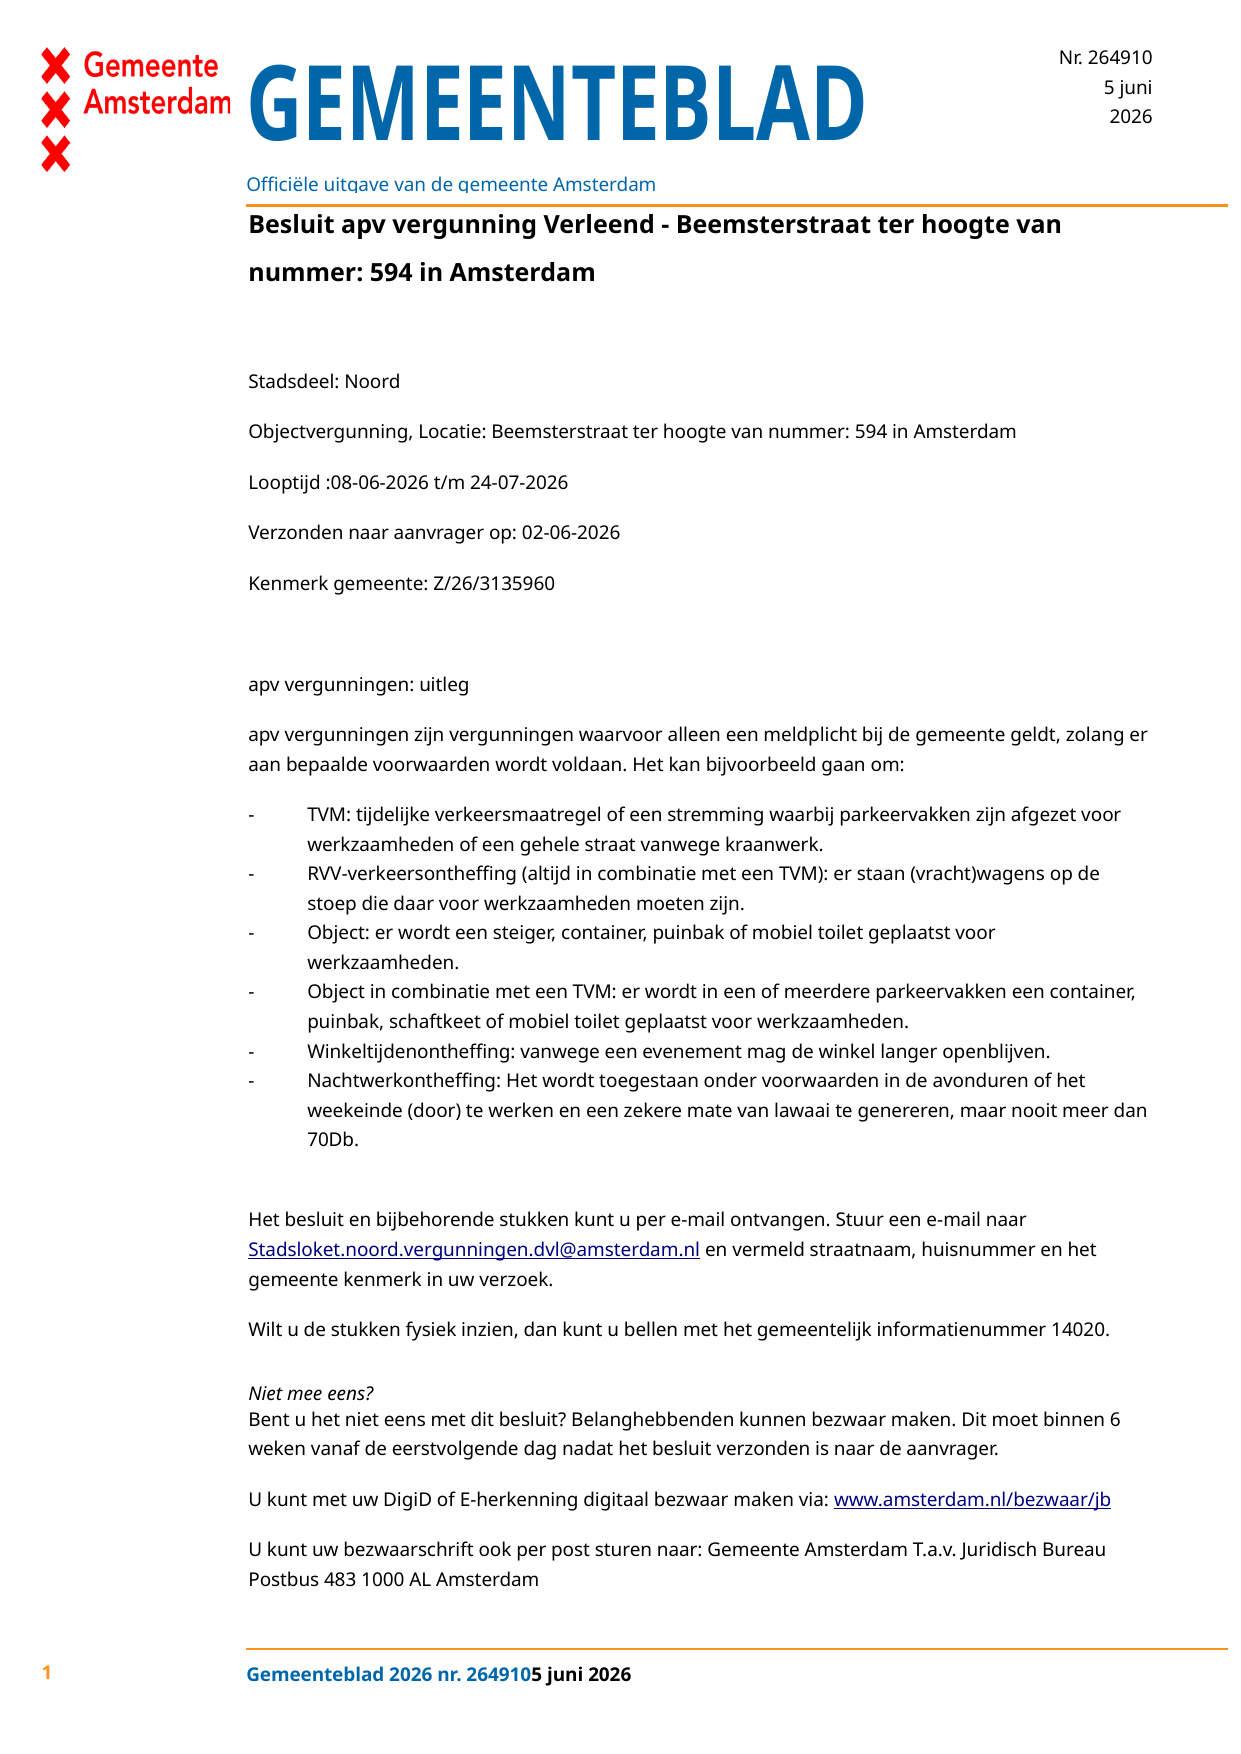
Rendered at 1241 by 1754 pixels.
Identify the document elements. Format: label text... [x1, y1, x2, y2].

text Kenmerk gemeente: Z/26/3135960 [248, 570, 1152, 596]
text Objectvergunning, Locatie: Beemsterstraat ter hoogte van nummer: 594 in Amsterdam [248, 419, 1152, 444]
list Object: er wordt een steiger, container, puinbak of mobiel toilet geplaatst voor werkzaamheden. [248, 919, 1152, 975]
text apv vergunningen zijn vergunningen waarvoor alleen een meldplicht bij de gemeente geldt, zolang er aan bepaalde voorwaarden wordt voldaan. Het kan bijvoorbeeld gaan om: [248, 721, 1152, 777]
text Niet mee eens? [248, 1380, 1152, 1406]
text U kunt uw bezwaarschrift ook per post sturen naar: Gemeente Amsterdam T.a.v. Juridisch Bureau Postbus 483 1000 AL Amsterdam [248, 1536, 1152, 1592]
list Object in combinatie met een TVM: er wordt in een of meerdere parkeervakken een container, puinbak, schaftkeet of mobiel toilet geplaatst voor werkzaamheden. [248, 979, 1152, 1034]
list TVM: tijdelijke verkeersmaatregel of een stremming waarbij parkeervakken zijn afgezet voor werkzaamheden of een gehele straat vanwege kraanwerk. [248, 801, 1152, 857]
text Verzonden naar aanvrager op: 02-06-2026 [248, 519, 1152, 545]
picture [41, 47, 231, 172]
text U kunt met uw DigiD of E-herkenning digitaal bezwaar maken via: www.amsterdam.nl/bezwaar/jb [248, 1486, 1152, 1512]
text Stadsdeel: Noord [248, 368, 1152, 394]
list Winkeltijdenontheffing: vanwege een evenement mag de winkel langer openblijven. [248, 1038, 1152, 1064]
text Het besluit en bijbehorende stukken kunt u per e-mail ontvangen. Stuur een e-mail naar Stadsloket.noord.vergunningen.dvl@amsterdam.nl en vermeld straatnaam, huisnummer en het gemeente kenmerk in uw verzoek. [248, 1207, 1152, 1292]
text Wilt u de stukken fysiek inzien, dan kunt u bellen met het gemeentelijk informatienummer 14020. [248, 1316, 1152, 1342]
text apv vergunningen: uitleg [248, 671, 1152, 697]
text Looptijd :08-06-2026 t/m 24-07-2026 [248, 469, 1152, 495]
list Nachtwerkontheffing: Het wordt toegestaan onder voorwaarden in de avonduren of het weekeinde (door) te werken en een zekere mate van lawaai te genereren, maar nooit meer dan 70Db. [248, 1067, 1152, 1152]
text Besluit apv vergunning Verleend - Beemsterstraat ter hoogte van nummer: 594 in Amsterdam [248, 207, 1152, 288]
list RVV-verkeersontheffing (altijd in combinatie met een TVM): er staan (vracht)wagens op de stoep die daar voor werkzaamheden moeten zijn. [248, 860, 1152, 916]
text Bent u het niet eens met dit besluit? Belanghebbenden kunnen bezwaar maken. Dit moet binnen 6 weken vanaf de eerstvolgende dag nadat het besluit verzonden is naar de aanvrager. [248, 1406, 1152, 1461]
